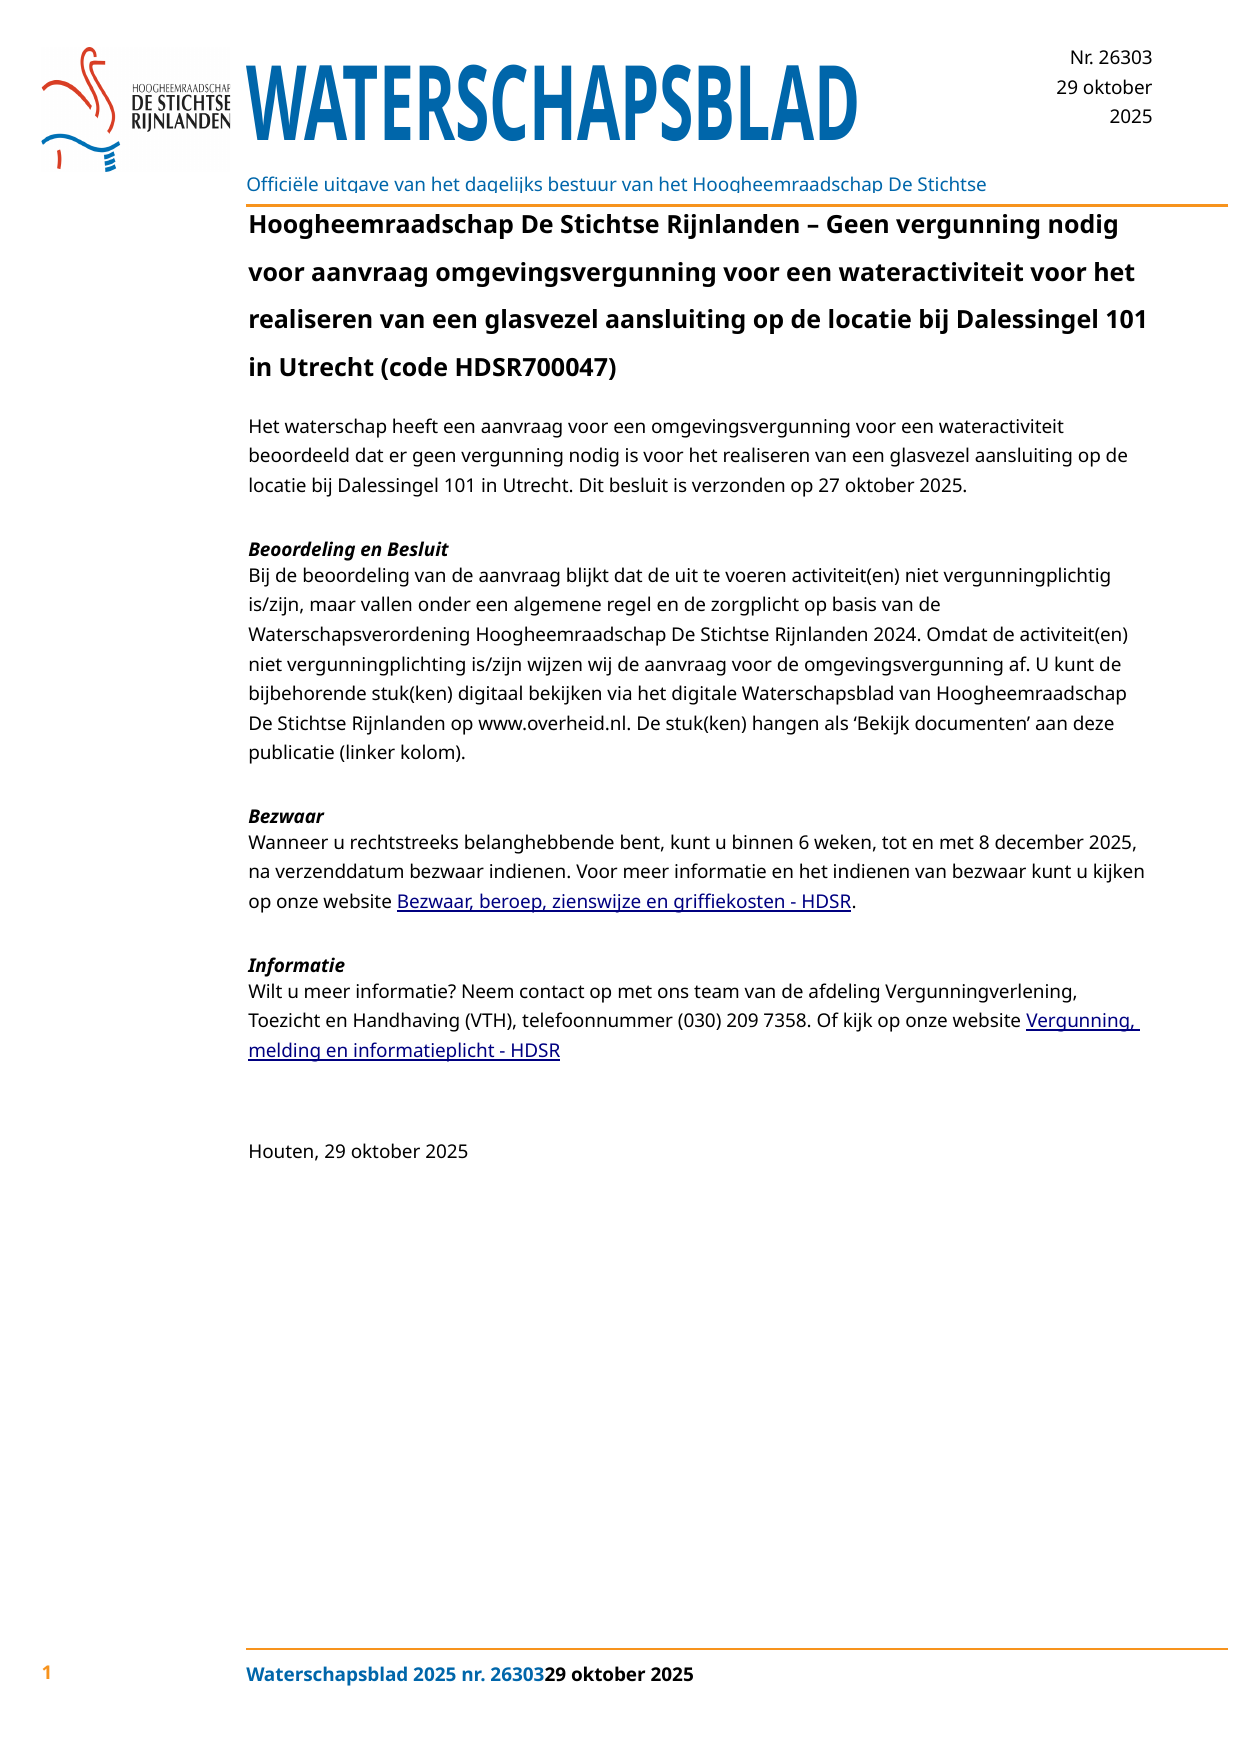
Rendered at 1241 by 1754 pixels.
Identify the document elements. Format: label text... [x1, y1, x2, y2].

text Beoordeling en Besluit [248, 536, 1152, 562]
picture [41, 47, 231, 172]
text Hoogheemraadschap De Stichtse Rijnlanden – Geen vergunning nodig voor aanvraag omgevingsvergunning voor een wateractiviteit voor het realiseren van een glasvezel aansluiting op de locatie bij Dalessingel 101 in Utrecht (code HDSR700047) [248, 207, 1152, 384]
text Informatie [248, 952, 1152, 978]
text Houten, 29 oktober 2025 [248, 1138, 1152, 1164]
text Wanneer u rechtstreeks belanghebbende bent, kunt u binnen 6 weken, tot en met 8 december 2025, na verzenddatum bezwaar indienen. Voor meer informatie en het indienen van bezwaar kunt u kijken op onze website Bezwaar, beroep, zienswijze en griffiekosten - HDSR. [248, 829, 1152, 914]
text Bezwaar [248, 803, 1152, 829]
text Wilt u meer informatie? Neem contact op met ons team van de afdeling Vergunningverlening, Toezicht en Handhaving (VTH), telefoonnummer (030) 209 7358. Of kijk op onze website Vergunning, melding en informatieplicht - HDSR [248, 978, 1152, 1063]
text Het waterschap heeft een aanvraag voor een omgevingsvergunning voor een wateractiviteit beoordeeld dat er geen vergunning nodig is voor het realiseren van een glasvezel aansluiting op de locatie bij Dalessingel 101 in Utrecht. Dit besluit is verzonden op 27 oktober 2025. [248, 413, 1152, 498]
text Bij de beoordeling van de aanvraag blijkt dat de uit te voeren activiteit(en) niet vergunningplichtig is/zijn, maar vallen onder een algemene regel en de zorgplicht op basis van de Waterschapsverordening Hoogheemraadschap De Stichtse Rijnlanden 2024. Omdat de activiteit(en) niet vergunningplichting is/zijn wijzen wij de aanvraag voor de omgevingsvergunning af. U kunt de bijbehorende stuk(ken) digitaal bekijken via het digitale Waterschapsblad van Hoogheemraadschap De Stichtse Rijnlanden op www.overheid.nl. De stuk(ken) hangen als ‘Bekijk documenten’ aan deze publicatie (linker kolom). [248, 562, 1152, 765]
